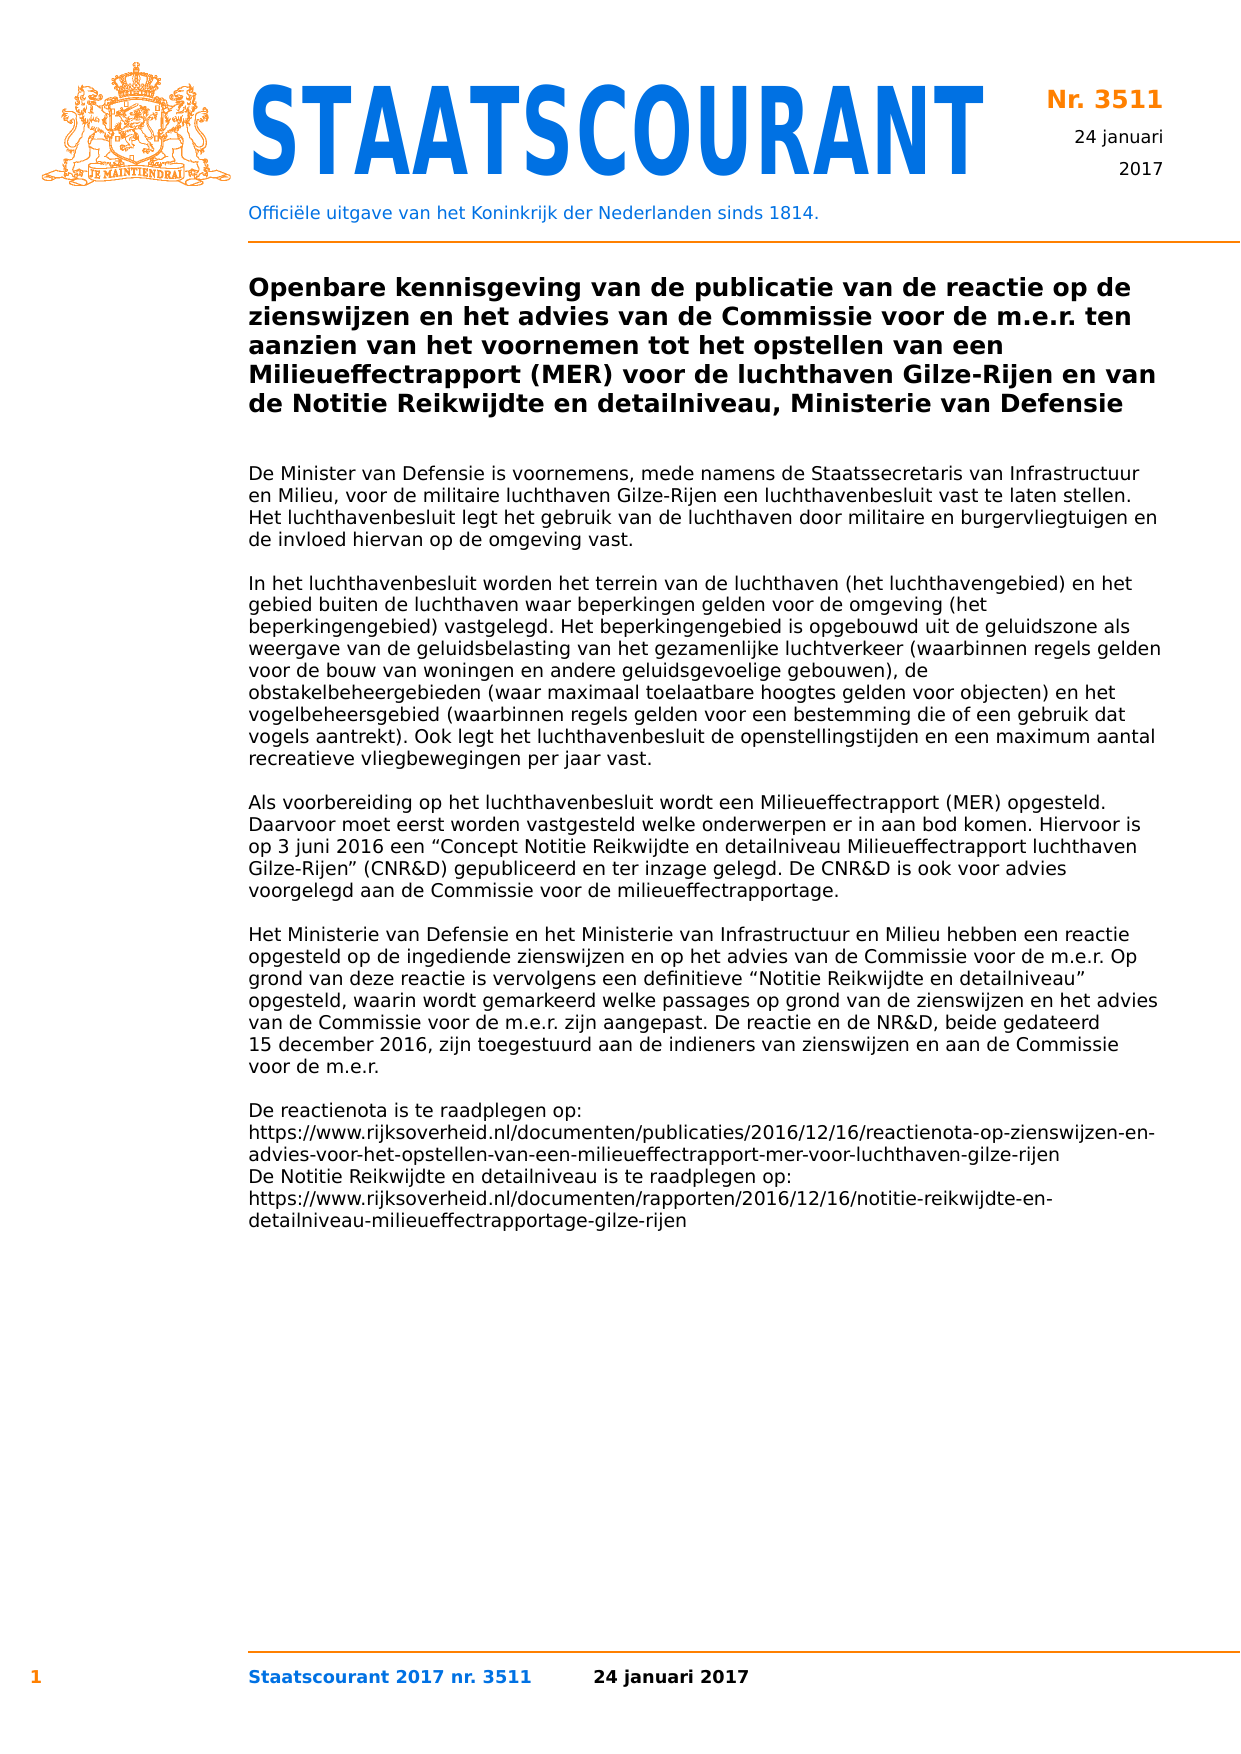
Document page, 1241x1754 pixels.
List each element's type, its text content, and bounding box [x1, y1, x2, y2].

table_cell Officiële uitgave van het Koninkrijk der Nederlanden sinds 1814. [248, 203, 1240, 241]
picture [41, 62, 231, 186]
text https://www.rijksoverheid.nl/documenten/rapporten/2016/12/16/notitie-reikwijdte-en-detailniveau-milieueffectrapportage-gilze-rijen [248, 1187, 1163, 1231]
table_header [25, 62, 248, 241]
table_cell 2017 [998, 153, 1240, 203]
text De Notitie Reikwijdte en detailniveau is te raadplegen op: [248, 1166, 1163, 1187]
text In het luchthavenbesluit worden het terrein van de luchthaven (het luchthavengebied) en het gebied buiten de luchthaven waar beperkingen gelden voor de omgeving (het beperkingengebied) vastgelegd. Het beperkingengebied is opgebouwd uit de geluidszone als weergave van de geluidsbelasting van het gezamenlijke luchtverkeer (waarbinnen regels gelden voor de bouw van woningen en andere geluidsgevoelige gebouwen), de obstakelbeheergebieden (waar maximaal toelaatbare hoogtes gelden voor objecten) en het vogelbeheersgebied (waarbinnen regels gelden voor een bestemming die of een gebruik dat vogels aantrekt). Ook legt het luchthavenbesluit de openstellingstijden en een maximum aantal recreatieve vliegbewegingen per jaar vast. [248, 572, 1163, 770]
table_header Nr. 3511 [998, 62, 1240, 121]
text https://www.rijksoverheid.nl/documenten/publicaties/2016/12/16/reactienota-op-zienswijzen-en-advies-voor-het-opstellen-van-een-milieueffectrapport-mer-voor-luchthaven-gilze-rijen [248, 1122, 1163, 1166]
subtitle Openbare kennisgeving van de publicatie van de reactie op de zienswijzen en het advies van de Commissie voor de m.e.r. ten aanzien van het voornemen tot het opstellen van een Milieueffectrapport (MER) voor de luchthaven Gilze-Rijen en van de Notitie Reikwijdte en detailniveau, Ministerie van Defensie [248, 273, 1163, 419]
text De Minister van Defensie is voornemens, mede namens de Staatssecretaris van Infrastructuur en Milieu, voor de militaire luchthaven Gilze-Rijen een luchthavenbesluit vast te laten stellen. Het luchthavenbesluit legt het gebruik van de luchthaven door militaire en burgervliegtuigen en de invloed hiervan op de omgeving vast. [248, 463, 1163, 551]
table_cell 24 januari [998, 121, 1240, 153]
text Als voorbereiding op het luchthavenbesluit wordt een Milieueffectrapport (MER) opgesteld. Daarvoor moet eerst worden vastgesteld welke onderwerpen er in aan bod komen. Hiervoor is op 3 juni 2016 een “Concept Notitie Reikwijdte en detailniveau Milieueffectrapport luchthaven Gilze-Rijen” (CNR&D) gepubliceerd en ter inzage gelegd. De CNR&D is ook voor advies voorgelegd aan de Commissie voor de milieueffectrapportage. [248, 792, 1163, 902]
text De reactienota is te raadplegen op: [248, 1099, 1163, 1122]
table_header STAATSCOURANT [248, 62, 998, 203]
text Het Ministerie van Defensie en het Ministerie van Infrastructuur en Milieu hebben een reactie opgesteld op de ingediende zienswijzen en op het advies van de Commissie voor de m.e.r. Op grond van deze reactie is vervolgens een definitieve “Notitie Reikwijdte en detailniveau” opgesteld, waarin wordt gemarkeerd welke passages op grond van de zienswijzen en het advies van de Commissie voor de m.e.r. zijn aangepast. De reactie en de NR&D, beide gedateerd 15 december 2016, zijn toegestuurd aan de indieners van zienswijzen en aan de Commissie voor de m.e.r. [248, 924, 1163, 1078]
